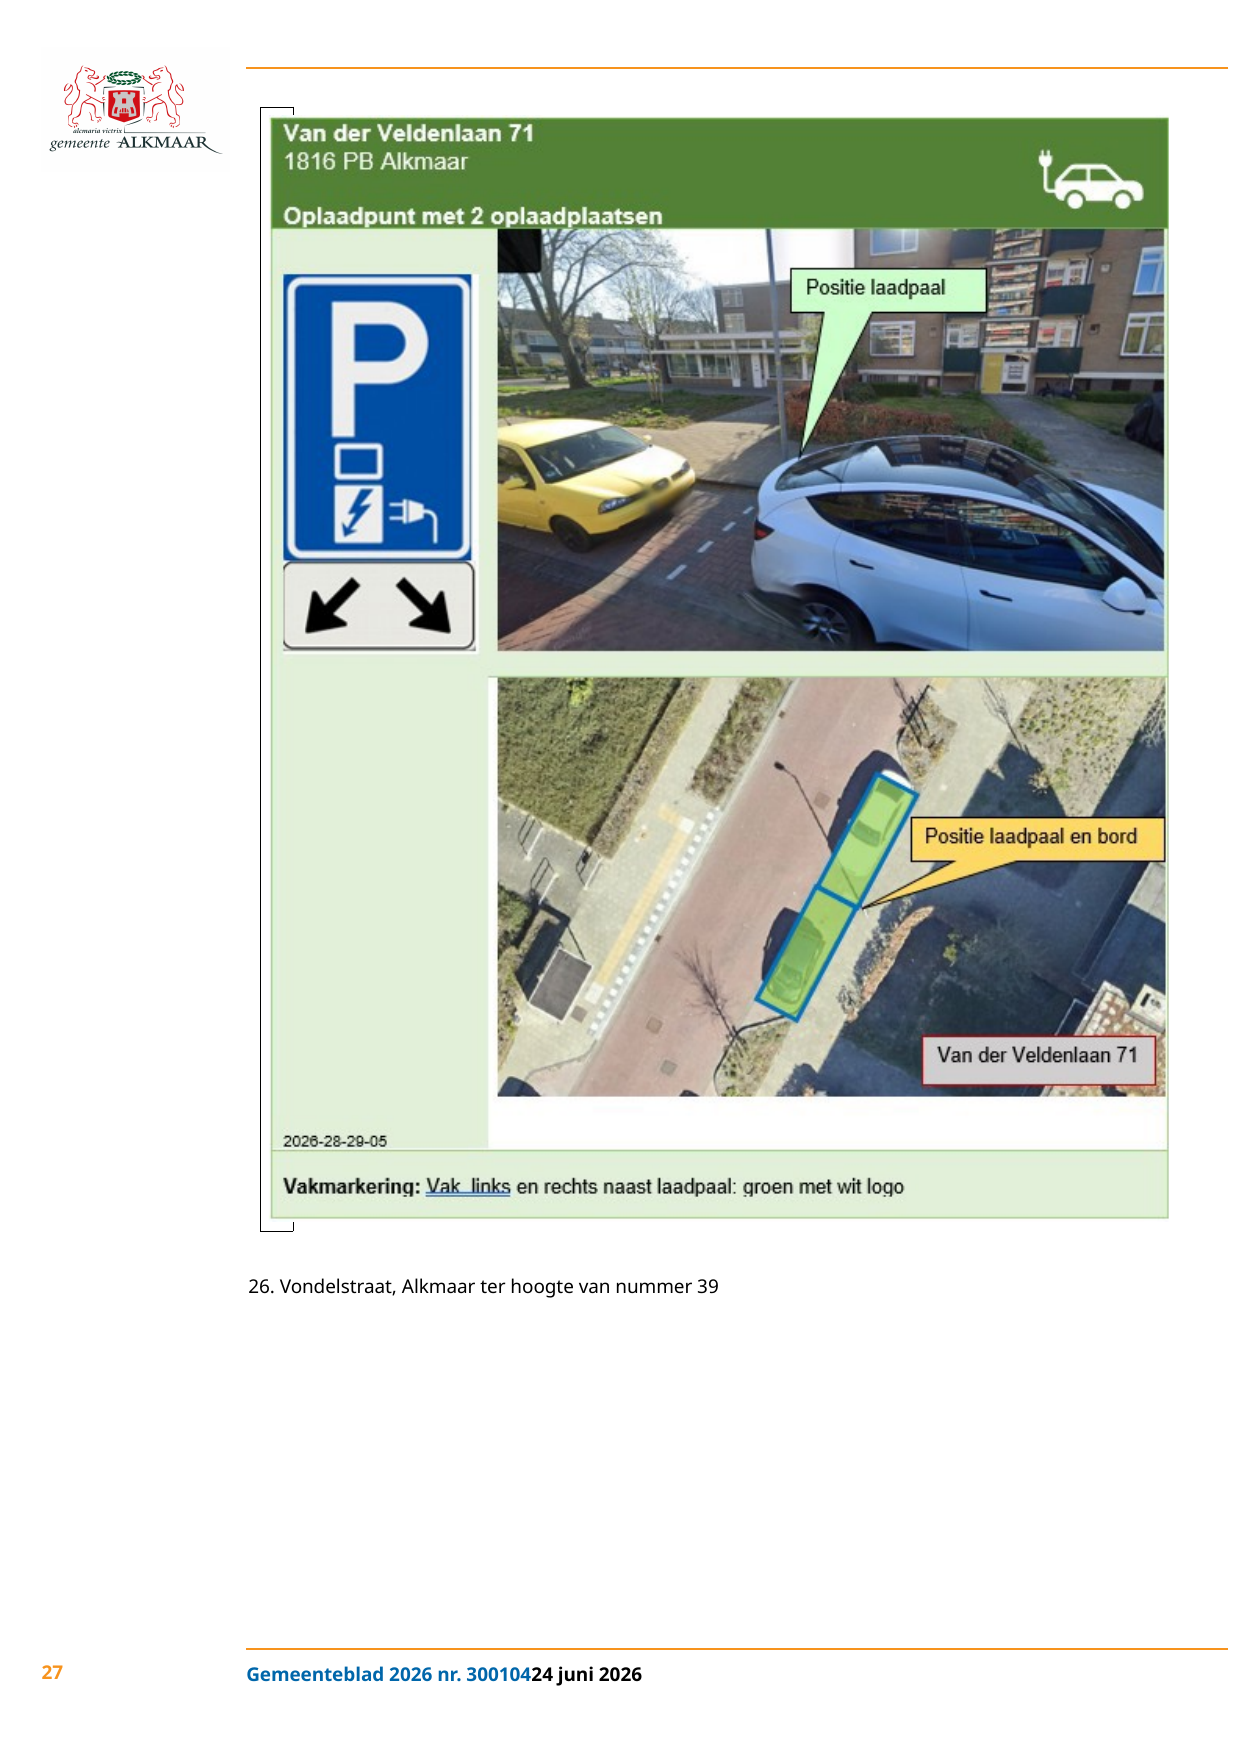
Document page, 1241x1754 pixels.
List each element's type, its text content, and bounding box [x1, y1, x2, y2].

picture [41, 47, 231, 172]
picture [268, 115, 1169, 1222]
text 26. Vondelstraat, Alkmaar ter hoogte van nummer 39 [248, 1273, 1152, 1299]
